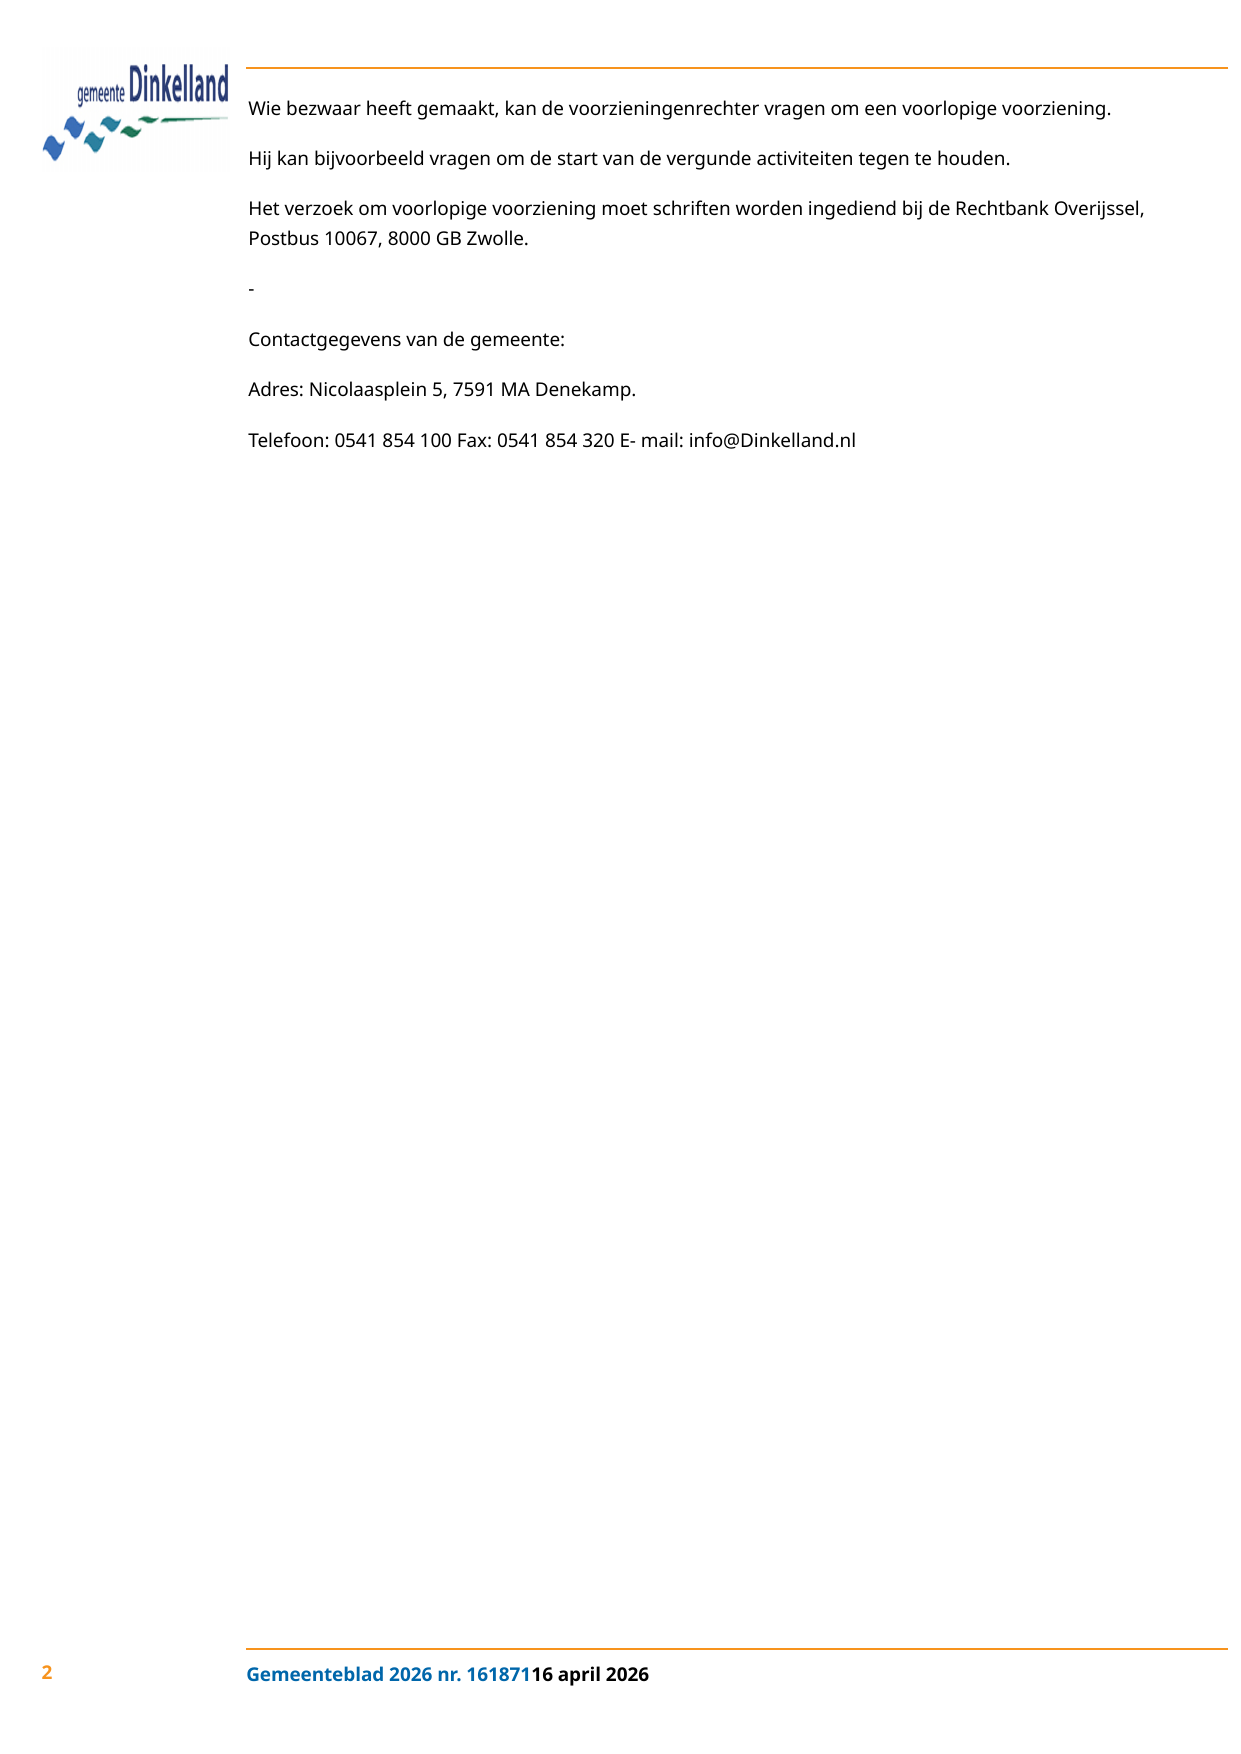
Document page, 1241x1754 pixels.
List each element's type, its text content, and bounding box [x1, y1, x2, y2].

text Contactgegevens van de gemeente: [248, 326, 1152, 352]
picture [41, 47, 231, 172]
text Telefoon: 0541 854 100 Fax: 0541 854 320 E- mail: info@Dinkelland.nl [248, 427, 1152, 453]
text Adres: Nicolaasplein 5, 7591 MA Denekamp. [248, 376, 1152, 402]
text - [248, 276, 1152, 301]
text Het verzoek om voorlopige voorziening moet schriften worden ingediend bij de Rechtbank Overijssel, Postbus 10067, 8000 GB Zwolle. [248, 196, 1152, 251]
text Wie bezwaar heeft gemaakt, kan de voorzieningenrechter vragen om een voorlopige voorziening. [248, 95, 1152, 121]
text Hij kan bijvoorbeeld vragen om de start van de vergunde activiteiten tegen te houden. [248, 145, 1152, 171]
